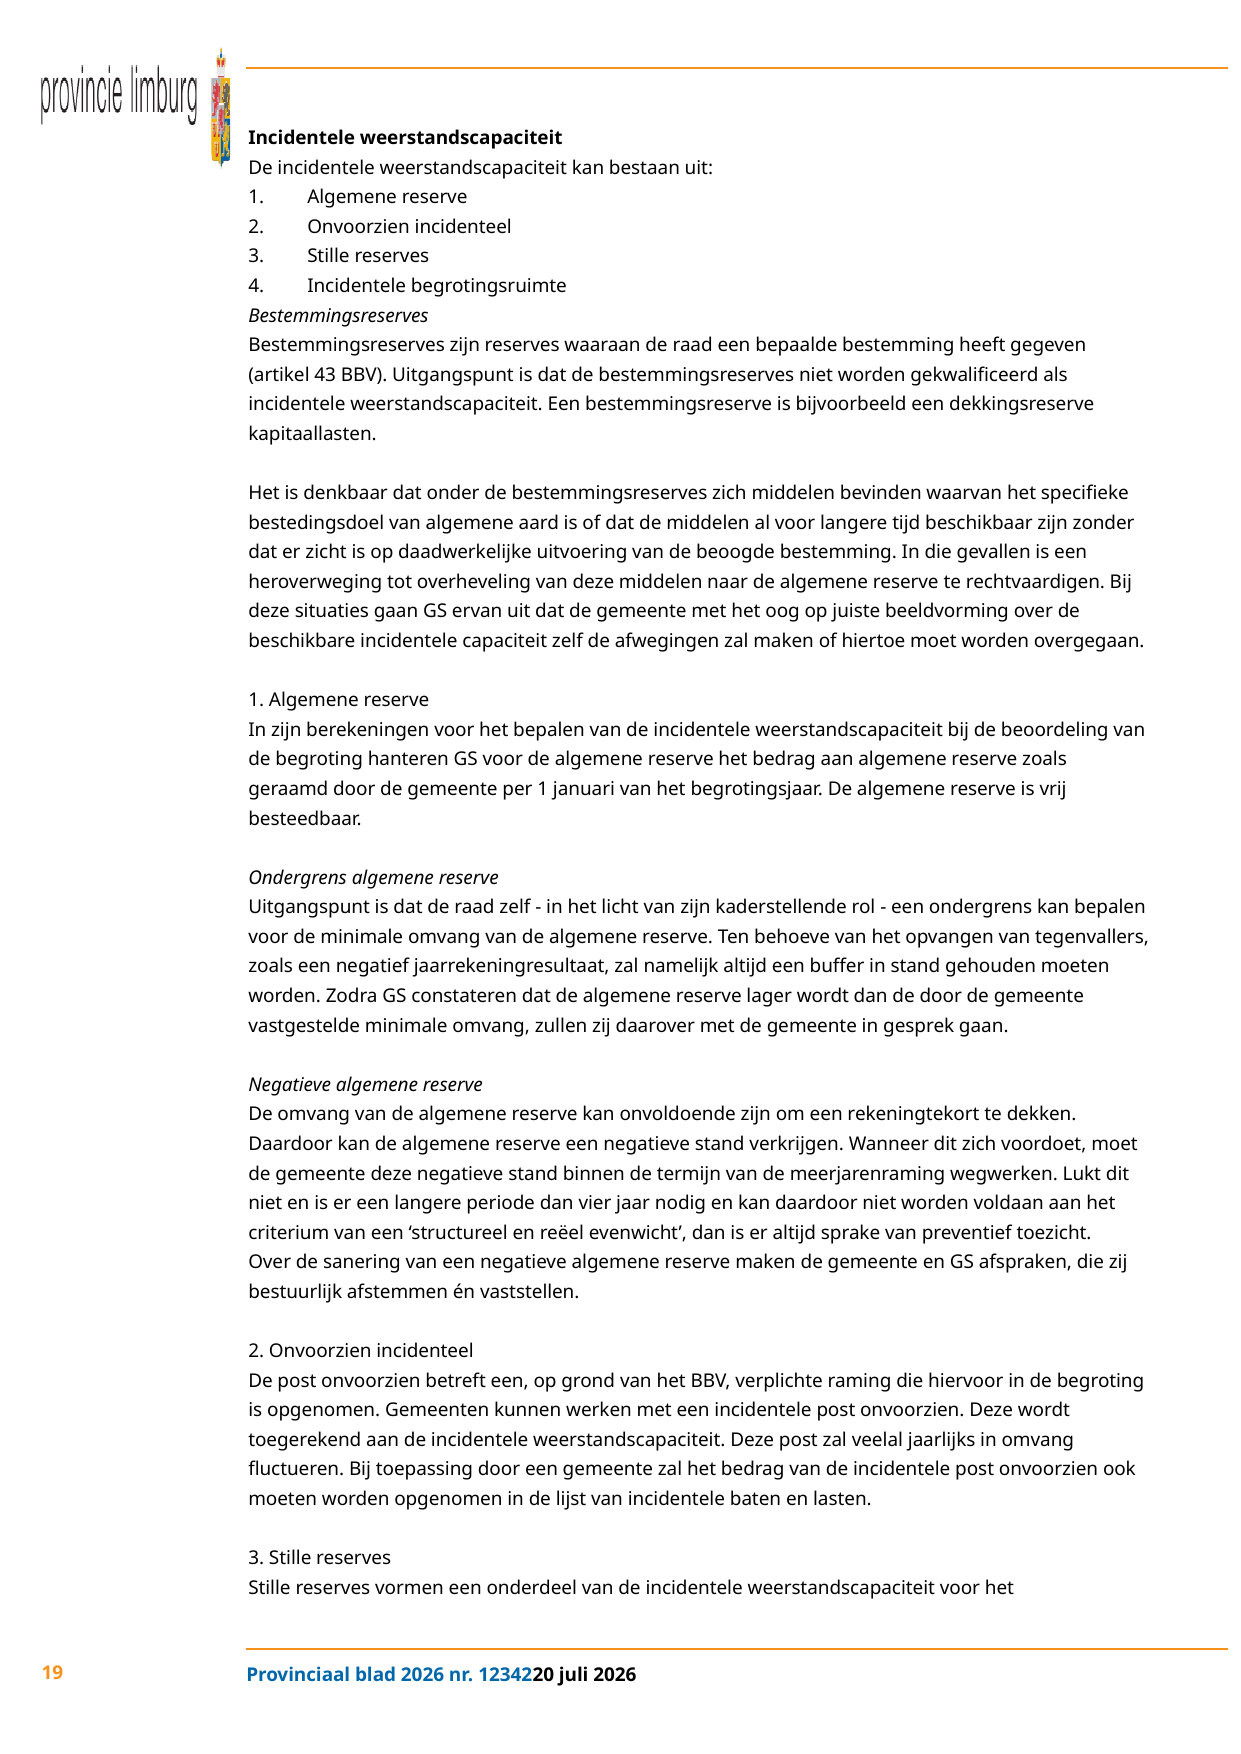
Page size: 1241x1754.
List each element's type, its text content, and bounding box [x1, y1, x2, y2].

text 3. Stille reserves [248, 1544, 1152, 1570]
text 1. Algemene reserve [248, 686, 1152, 712]
list Stille reserves [248, 243, 1152, 268]
list Onvoorzien incidenteel [248, 213, 1152, 239]
text Ondergrens algemene reserve [248, 864, 1152, 890]
text De omvang van de algemene reserve kan onvoldoende zijn om een rekeningtekort te dekken. Daardoor kan de algemene reserve een negatieve stand verkrijgen. Wanneer dit zich voordoet, moet de gemeente deze negatieve stand binnen de termijn van de meerjarenraming wegwerken. Lukt dit niet en is er een langere periode dan vier jaar nodig en kan daardoor niet worden voldaan aan het criterium van een ‘structureel en reëel evenwicht’, dan is er altijd sprake van preventief toezicht. [248, 1101, 1152, 1245]
text Het is denkbaar dat onder de bestemmingsreserves zich middelen bevinden waarvan het specifieke bestedingsdoel van algemene aard is of dat de middelen al voor langere tijd beschikbaar zijn zonder dat er zicht is op daadwerkelijke uitvoering van de beoogde bestemming. In die gevallen is een heroverweging tot overheveling van deze middelen naar de algemene reserve te rechtvaardigen. Bij deze situaties gaan GS ervan uit dat de gemeente met het oog op juiste beeldvorming over de beschikbare incidentele capaciteit zelf de afwegingen zal maken of hiertoe moet worden overgegaan. [248, 479, 1152, 653]
text De incidentele weerstandscapaciteit kan bestaan uit: [248, 154, 1152, 180]
text Negatieve algemene reserve [248, 1071, 1152, 1097]
list Incidentele begrotingsruimte [248, 272, 1152, 298]
text Uitgangspunt is dat de raad zelf - in het licht van zijn kaderstellende rol - een ondergrens kan bepalen voor de minimale omvang van de algemene reserve. Ten behoeve van het opvangen van tegenvallers, zoals een negatief jaarrekeningresultaat, zal namelijk altijd een buffer in stand gehouden moeten worden. Zodra GS constateren dat de algemene reserve lager wordt dan de door de gemeente vastgestelde minimale omvang, zullen zij daarover met de gemeente in gesprek gaan. [248, 893, 1152, 1038]
picture [41, 47, 231, 172]
list Algemene reserve [248, 183, 1152, 209]
text Incidentele weerstandscapaciteit [248, 124, 1152, 150]
text De post onvoorzien betreft een, op grond van het BBV, verplichte raming die hiervoor in de begroting is opgenomen. Gemeenten kunnen werken met een incidentele post onvoorzien. Deze wordt toegerekend aan de incidentele weerstandscapaciteit. Deze post zal veelal jaarlijks in omvang fluctueren. Bij toepassing door een gemeente zal het bedrag van de incidentele post onvoorzien ook moeten worden opgenomen in de lijst van incidentele baten en lasten. [248, 1367, 1152, 1511]
text Bestemmingsreserves [248, 302, 1152, 328]
text In zijn berekeningen voor het bepalen van de incidentele weerstandscapaciteit bij de beoordeling van de begroting hanteren GS voor de algemene reserve het bedrag aan algemene reserve zoals geraamd door de gemeente per 1 januari van het begrotingsjaar. De algemene reserve is vrij besteedbaar. [248, 716, 1152, 831]
text 2. Onvoorzien incidenteel [248, 1337, 1152, 1363]
text Stille reserves vormen een onderdeel van de incidentele weerstandscapaciteit voor het [248, 1574, 1152, 1600]
text Over de sanering van een negatieve algemene reserve maken de gemeente en GS afspraken, die zij bestuurlijk afstemmen én vaststellen. [248, 1248, 1152, 1304]
text Bestemmingsreserves zijn reserves waaraan de raad een bepaalde bestemming heeft gegeven (artikel 43 BBV). Uitgangspunt is dat de bestemmingsreserves niet worden gekwalificeerd als incidentele weerstandscapaciteit. Een bestemmingsreserve is bijvoorbeeld een dekkingsreserve kapitaallasten. [248, 331, 1152, 446]
